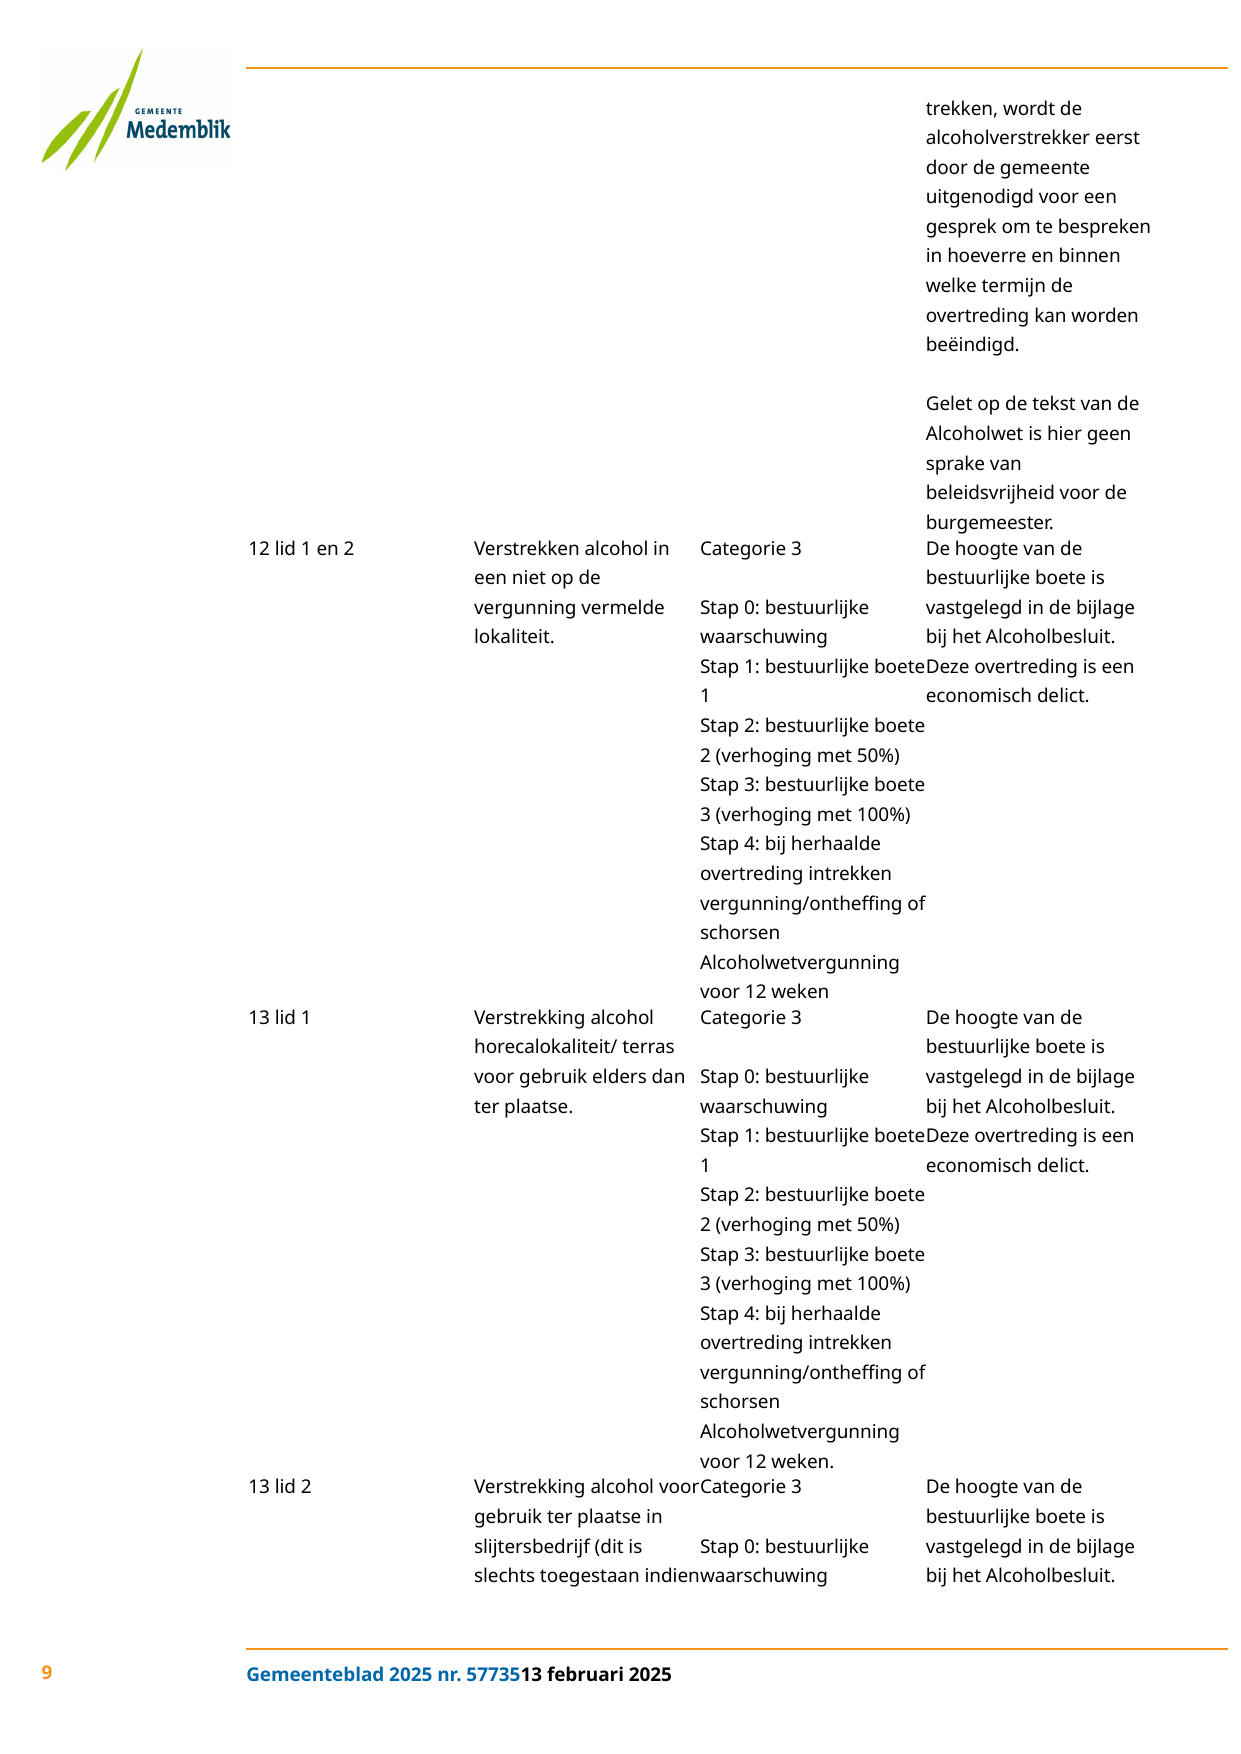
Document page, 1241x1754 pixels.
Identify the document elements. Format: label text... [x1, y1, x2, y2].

table_cell 12 lid 1 en 2 [248, 535, 474, 1004]
table_cell 13 lid 1 [248, 1004, 474, 1474]
table_cell Verstrekking alcohol voor gebruik ter plaatse in slijtersbedrijf (dit is slechts toegestaan indien [474, 1474, 700, 1588]
table_cell [248, 95, 474, 535]
table_cell trekken, wordt de alcoholverstrekker eerst door de gemeente uitgenodigd voor een gesprek om te bespreken in hoeverre en binnen welke termijn de overtreding kan worden beëindigd. Gelet op de tekst van de Alcoholwet is hier geen sprake van beleidsvrijheid voor de burgemeester. [926, 95, 1152, 535]
table_cell Categorie 3 Stap 0: bestuurlijke waarschuwing [700, 1474, 926, 1588]
table_cell De hoogte van de bestuurlijke boete is vastgelegd in de bijlage bij het Alcoholbesluit. [926, 1474, 1152, 1588]
table_cell Verstrekken alcohol in een niet op de vergunning vermelde lokaliteit. [474, 535, 700, 1004]
table_cell Categorie 3 Stap 0: bestuurlijke waarschuwing Stap 1: bestuurlijke boete 1 Stap 2: bestuurlijke boete 2 (verhoging met 50%) Stap 3: bestuurlijke boete 3 (verhoging met 100%) Stap 4: bij herhaalde overtreding intrekken vergunning/ontheffing of schorsen Alcoholwetvergunning voor 12 weken. [700, 1004, 926, 1474]
table_cell Categorie 3 Stap 0: bestuurlijke waarschuwing Stap 1: bestuurlijke boete 1 Stap 2: bestuurlijke boete 2 (verhoging met 50%) Stap 3: bestuurlijke boete 3 (verhoging met 100%) Stap 4: bij herhaalde overtreding intrekken vergunning/ontheffing of schorsen Alcoholwetvergunning voor 12 weken [700, 535, 926, 1004]
table_cell De hoogte van de bestuurlijke boete is vastgelegd in de bijlage bij het Alcoholbesluit. Deze overtreding is een economisch delict. [926, 535, 1152, 1004]
picture [41, 47, 231, 172]
table_cell 13 lid 2 [248, 1474, 474, 1588]
table_cell [474, 95, 700, 535]
table_cell De hoogte van de bestuurlijke boete is vastgelegd in de bijlage bij het Alcoholbesluit. Deze overtreding is een economisch delict. [926, 1004, 1152, 1474]
table_cell Verstrekking alcohol horecalokaliteit/ terras voor gebruik elders dan ter plaatse. [474, 1004, 700, 1474]
table_cell [700, 95, 926, 535]
